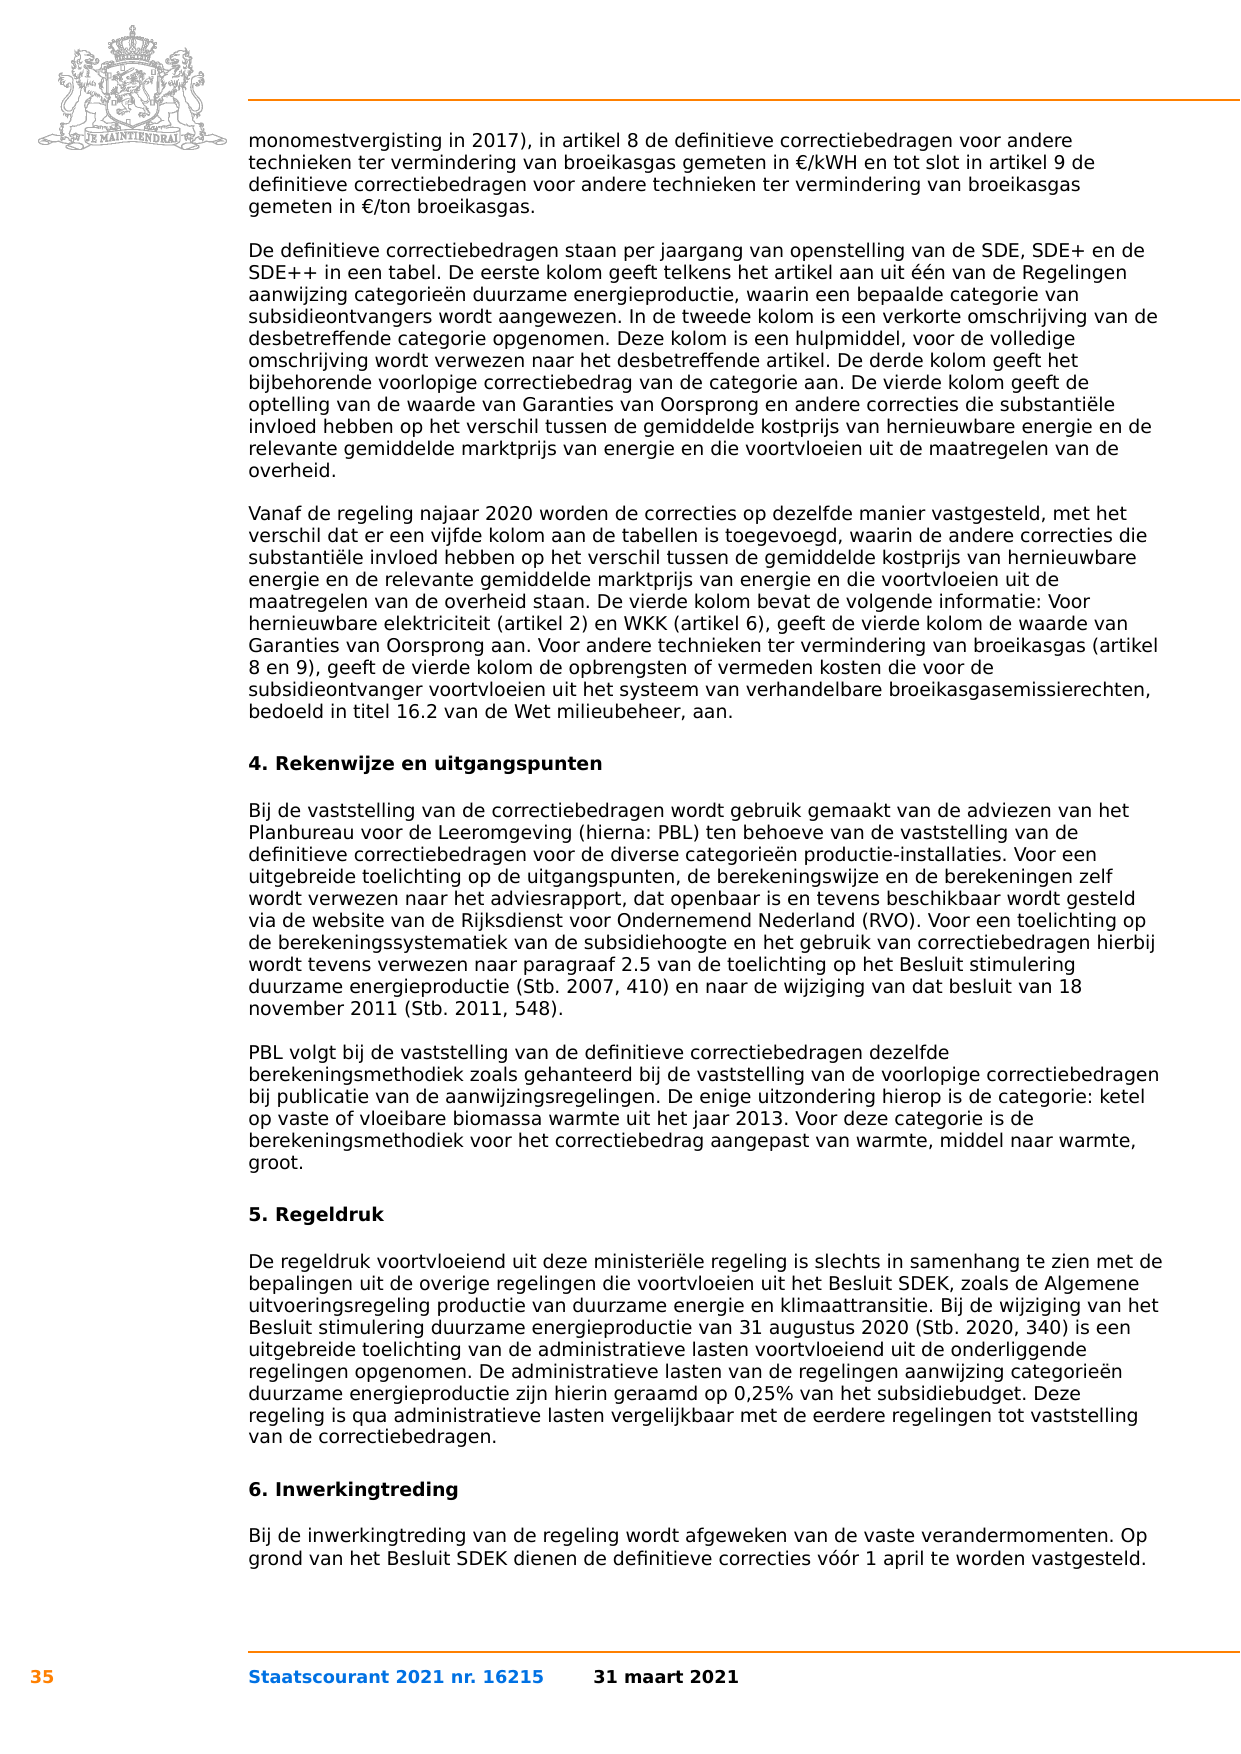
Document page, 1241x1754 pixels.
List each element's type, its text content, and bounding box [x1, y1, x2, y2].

subtitle 5. Regeldruk [248, 1204, 1163, 1226]
text Bij de vaststelling van de correctiebedragen wordt gebruik gemaakt van de adviezen van het Planbureau voor de Leeromgeving (hierna: PBL) ten behoeve van de vaststelling van de definitieve correctiebedragen voor de diverse categorieën productie-installaties. Voor een uitgebreide toelichting op de uitgangspunten, de berekeningswijze en de berekeningen zelf wordt verwezen naar het adviesrapport, dat openbaar is en tevens beschikbaar wordt gesteld via de website van de Rijksdienst voor Ondernemend Nederland (RVO). Voor een toelichting op de berekeningssystematiek van de subsidiehoogte en het gebruik van correctiebedragen hierbij wordt tevens verwezen naar paragraaf 2.5 van de toelichting op het Besluit stimulering duurzame energieproductie (Stb. 2007, 410) en naar de wijziging van dat besluit van 18 november 2011 (Stb. 2011, 548). [248, 800, 1163, 1020]
subtitle 4. Rekenwijze en uitgangspunten [248, 753, 1163, 775]
picture [38, 25, 227, 150]
text De regeldruk voortvloeiend uit deze ministeriële regeling is slechts in samenhang te zien met de bepalingen uit de overige regelingen die voortvloeien uit het Besluit SDEK, zoals de Algemene uitvoeringsregeling productie van duurzame energie en klimaattransitie. Bij de wijziging van het Besluit stimulering duurzame energieproductie van 31 augustus 2020 (Stb. 2020, 340) is een uitgebreide toelichting van de administratieve lasten voortvloeiend uit de onderliggende regelingen opgenomen. De administratieve lasten van de regelingen aanwijzing categorieën duurzame energieproductie zijn hierin geraamd op 0,25% van het subsidiebudget. Deze regeling is qua administratieve lasten vergelijkbaar met de eerdere regelingen tot vaststelling van de correctiebedragen. [248, 1251, 1163, 1448]
text Bij de inwerkingtreding van de regeling wordt afgeweken van de vaste verandermomenten. Op grond van het Besluit SDEK dienen de definitieve correcties vóór 1 april te worden vastgesteld. [248, 1525, 1163, 1569]
subtitle 6. Inwerkingtreding [248, 1478, 1163, 1500]
text De definitieve correctiebedragen staan per jaargang van openstelling van de SDE, SDE+ en de SDE++ in een tabel. De eerste kolom geeft telkens het artikel aan uit één van de Regelingen aanwijzing categorieën duurzame energieproductie, waarin een bepaalde categorie van subsidieontvangers wordt aangewezen. In de tweede kolom is een verkorte omschrijving van de desbetreffende categorie opgenomen. Deze kolom is een hulpmiddel, voor de volledige omschrijving wordt verwezen naar het desbetreffende artikel. De derde kolom geeft het bijbehorende voorlopige correctiebedrag van de categorie aan. De vierde kolom geeft de optelling van de waarde van Garanties van Oorsprong en andere correcties die substantiële invloed hebben op het verschil tussen de gemiddelde kostprijs van hernieuwbare energie en de relevante gemiddelde marktprijs van energie en die voortvloeien uit de maatregelen van de overheid. [248, 240, 1163, 481]
text PBL volgt bij de vaststelling van de definitieve correctiebedragen dezelfde berekeningsmethodiek zoals gehanteerd bij de vaststelling van de voorlopige correctiebedragen bij publicatie van de aanwijzingsregelingen. De enige uitzondering hierop is de categorie: ketel op vaste of vloeibare biomassa warmte uit het jaar 2013. Voor deze categorie is de berekeningsmethodiek voor het correctiebedrag aangepast van warmte, middel naar warmte, groot. [248, 1042, 1163, 1174]
text monomestvergisting in 2017), in artikel 8 de definitieve correctiebedragen voor andere technieken ter vermindering van broeikasgas gemeten in €/kWH en tot slot in artikel 9 de definitieve correctiebedragen voor andere technieken ter vermindering van broeikasgas gemeten in €/ton broeikasgas. [248, 130, 1163, 218]
text Vanaf de regeling najaar 2020 worden de correcties op dezelfde manier vastgesteld, met het verschil dat er een vijfde kolom aan de tabellen is toegevoegd, waarin de andere correcties die substantiële invloed hebben op het verschil tussen de gemiddelde kostprijs van hernieuwbare energie en de relevante gemiddelde marktprijs van energie en die voortvloeien uit de maatregelen van de overheid staan. De vierde kolom bevat de volgende informatie: Voor hernieuwbare elektriciteit (artikel 2) en WKK (artikel 6), geeft de vierde kolom de waarde van Garanties van Oorsprong aan. Voor andere technieken ter vermindering van broeikasgas (artikel 8 en 9), geeft de vierde kolom de opbrengsten of vermeden kosten die voor de subsidieontvanger voortvloeien uit het systeem van verhandelbare broeikasgasemissierechten, bedoeld in titel 16.2 van de Wet milieubeheer, aan. [248, 503, 1163, 723]
